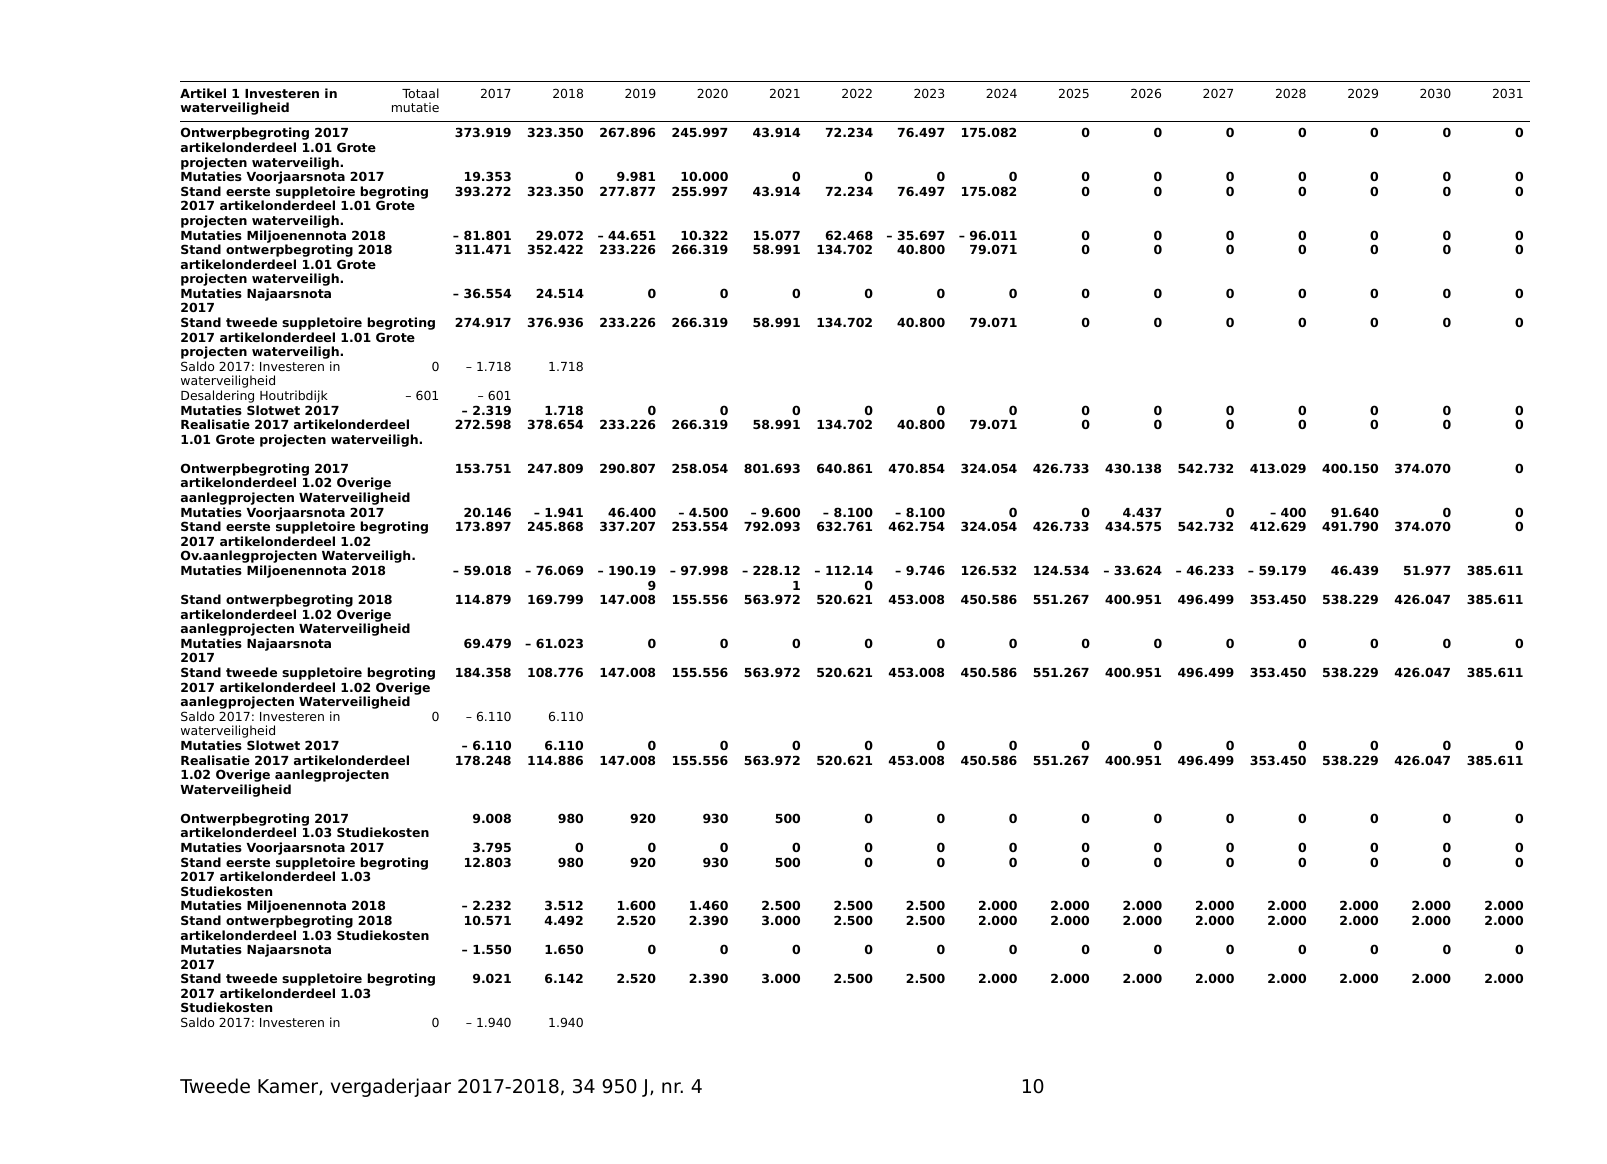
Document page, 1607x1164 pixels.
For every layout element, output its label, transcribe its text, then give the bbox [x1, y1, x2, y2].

table_cell 43.914 [734, 185, 806, 228]
table_cell 0 [355, 360, 445, 389]
table_cell [879, 1016, 951, 1030]
table_cell [518, 447, 589, 462]
table_cell 400.951 [1096, 753, 1168, 797]
table_cell 0 [1385, 505, 1457, 520]
table_cell [734, 389, 806, 403]
table_cell 0 [951, 855, 1023, 899]
table_cell 2.520 [590, 972, 662, 1016]
table_cell – 228.121 [734, 564, 806, 593]
table_cell [1457, 447, 1529, 462]
table_cell 0 [1313, 403, 1384, 418]
table_cell 0 [951, 812, 1023, 841]
table_cell [1313, 797, 1384, 812]
table_cell 0 [1096, 637, 1168, 666]
table_cell – 59.179 [1240, 564, 1312, 593]
table_cell Mutaties Miljoenennota 2018 [180, 228, 445, 243]
table_cell [662, 447, 734, 462]
table_cell 930 [662, 812, 734, 841]
table_cell 0 [1385, 943, 1457, 972]
table_cell 0 [951, 943, 1023, 972]
table_cell 551.267 [1023, 666, 1096, 709]
table_cell 0 [1240, 637, 1312, 666]
table_cell [1240, 1016, 1312, 1030]
table_cell [1023, 710, 1096, 739]
table_cell [1385, 389, 1457, 403]
table_cell 0 [1240, 170, 1312, 184]
table_cell 0 [1023, 739, 1096, 753]
table_cell 0 [734, 943, 806, 972]
table_cell – 81.801 [445, 228, 517, 243]
table_cell [662, 710, 734, 739]
table_cell 2.520 [590, 914, 662, 943]
table_cell 337.207 [590, 520, 662, 564]
table_cell 10.571 [445, 914, 517, 943]
table_cell 2.000 [1457, 914, 1529, 943]
table_cell 0 [1240, 812, 1312, 841]
table_cell [445, 797, 517, 812]
table_cell 0 [806, 812, 879, 841]
table_cell 0 [1385, 637, 1457, 666]
table_cell – 1.941 [518, 505, 589, 520]
table_cell 69.479 [445, 637, 517, 666]
table_cell 0 [590, 739, 662, 753]
table_cell 46.400 [590, 505, 662, 520]
table_cell 0 [1240, 943, 1312, 972]
table_cell 0 [951, 170, 1023, 184]
table_cell 980 [518, 812, 589, 841]
table_cell 2.000 [1168, 914, 1240, 943]
table_cell 2.500 [734, 899, 806, 914]
table_cell 9.008 [445, 812, 517, 841]
table_cell 385.611 [1457, 753, 1529, 797]
table_cell [355, 447, 445, 462]
table_cell [951, 389, 1023, 403]
table_cell 277.877 [590, 185, 662, 228]
table_cell [1168, 389, 1240, 403]
table_cell – 601 [355, 389, 445, 403]
table_cell Stand eerste suppletoire begroting 2017 artikelonderdeel 1.03 Studiekosten [180, 855, 445, 899]
table_cell 0 [1168, 287, 1240, 316]
table_cell [590, 710, 662, 739]
table_cell 0 [1168, 637, 1240, 666]
table_cell [590, 447, 662, 462]
table_cell [1457, 710, 1529, 739]
table_cell 450.586 [951, 593, 1023, 637]
table_cell 0 [1240, 316, 1312, 359]
table_cell [662, 1016, 734, 1030]
table_cell 46.439 [1313, 564, 1384, 593]
table_cell 124.534 [1023, 564, 1096, 593]
table_cell 0 [879, 855, 951, 899]
table_cell 2.000 [1385, 972, 1457, 1016]
table_cell [1240, 710, 1312, 739]
table_cell Mutaties Najaarsnota 2017 [180, 637, 355, 666]
table_cell 2.000 [1457, 972, 1529, 1016]
table_cell [951, 710, 1023, 739]
table_cell 2.500 [879, 972, 951, 1016]
table_cell 0 [1096, 170, 1168, 184]
table_cell 40.800 [879, 316, 951, 359]
table_cell 2.000 [1240, 972, 1312, 1016]
table_cell 0 [806, 855, 879, 899]
table_cell 147.008 [590, 753, 662, 797]
table_cell 0 [879, 812, 951, 841]
table_cell – 601 [445, 389, 517, 403]
table_cell 175.082 [951, 185, 1023, 228]
table_cell 0 [951, 841, 1023, 855]
table_cell 2.000 [1313, 972, 1384, 1016]
table_cell 0 [879, 287, 951, 316]
table_cell 134.702 [806, 316, 879, 359]
table_cell [1168, 1016, 1240, 1030]
table_cell 453.008 [879, 593, 951, 637]
table_cell 0 [1385, 739, 1457, 753]
table_cell [180, 447, 355, 462]
table_cell 0 [1313, 637, 1384, 666]
table_cell [1385, 710, 1457, 739]
table_cell 79.071 [951, 243, 1023, 287]
table_cell 551.267 [1023, 593, 1096, 637]
table_cell 0 [1313, 943, 1384, 972]
table_cell [806, 1016, 879, 1030]
table_cell 245.997 [662, 122, 734, 170]
table_cell 0 [1240, 418, 1312, 447]
table_cell 538.229 [1313, 593, 1384, 637]
table_cell Mutaties Slotwet 2017 [180, 739, 355, 753]
table_cell [662, 797, 734, 812]
table_cell 0 [1385, 418, 1457, 447]
table_cell 0 [734, 739, 806, 753]
table_cell [951, 1016, 1023, 1030]
table_cell Stand eerste suppletoire begroting 2017 artikelonderdeel 1.02 Ov.aanlegprojecten Waterveiligh. [180, 520, 445, 564]
table_cell 0 [662, 841, 734, 855]
table_cell 324.054 [951, 520, 1023, 564]
table_header 2019 [590, 82, 662, 121]
table_cell [734, 1016, 806, 1030]
table_cell 311.471 [445, 243, 517, 287]
table_cell 0 [1168, 243, 1240, 287]
table_cell 385.611 [1457, 564, 1529, 593]
table_cell [1096, 447, 1168, 462]
table_cell 1.718 [518, 403, 589, 418]
table_cell 4.437 [1096, 505, 1168, 520]
table_cell 0 [1385, 812, 1457, 841]
table_cell 0 [806, 943, 879, 972]
table_cell 0 [1023, 418, 1096, 447]
table_cell 0 [1023, 287, 1096, 316]
table_cell Mutaties Miljoenennota 2018 [180, 899, 445, 914]
table_cell 0 [1023, 841, 1096, 855]
table_cell 147.008 [590, 666, 662, 709]
table_cell 470.854 [879, 462, 951, 505]
table_cell 0 [1385, 287, 1457, 316]
table_header 2025 [1023, 82, 1096, 121]
table_cell 496.499 [1168, 753, 1240, 797]
table_cell [662, 389, 734, 403]
table_cell 0 [1457, 228, 1529, 243]
table_cell 233.226 [590, 418, 662, 447]
table_cell 0 [518, 841, 589, 855]
table_cell 0 [662, 637, 734, 666]
table_cell [951, 360, 1023, 389]
table_cell 930 [662, 855, 734, 899]
table_cell [1096, 1016, 1168, 1030]
table_cell 155.556 [662, 666, 734, 709]
table_cell 79.071 [951, 418, 1023, 447]
table_header 2026 [1096, 82, 1168, 121]
table_cell 233.226 [590, 243, 662, 287]
table_cell 267.896 [590, 122, 662, 170]
table_cell 0 [662, 287, 734, 316]
table_cell 58.991 [734, 243, 806, 287]
table_cell 374.070 [1385, 462, 1457, 505]
table_cell 0 [1313, 122, 1384, 170]
table_cell 0 [1240, 243, 1312, 287]
table_cell [734, 710, 806, 739]
table_cell 0 [806, 170, 879, 184]
table_cell 155.556 [662, 753, 734, 797]
table_cell 374.070 [1385, 520, 1457, 564]
table_cell 0 [951, 739, 1023, 753]
table_cell – 36.554 [445, 287, 517, 316]
table_cell 2.390 [662, 972, 734, 1016]
table_cell 76.497 [879, 122, 951, 170]
table_cell 0 [1313, 316, 1384, 359]
table_cell 258.054 [662, 462, 734, 505]
table_cell 0 [1168, 403, 1240, 418]
table_cell 1.600 [590, 899, 662, 914]
table_cell 58.991 [734, 316, 806, 359]
table_cell 542.732 [1168, 462, 1240, 505]
table_cell [1457, 360, 1529, 389]
table_cell Mutaties Miljoenennota 2018 [180, 564, 445, 593]
table_cell 0 [1240, 841, 1312, 855]
table_cell 51.977 [1385, 564, 1457, 593]
table_cell 15.077 [734, 228, 806, 243]
table_cell 393.272 [445, 185, 517, 228]
table_cell 0 [806, 739, 879, 753]
table_cell 0 [951, 637, 1023, 666]
table_cell – 96.011 [951, 228, 1023, 243]
table_cell 91.640 [1313, 505, 1384, 520]
table_cell 2.000 [1240, 899, 1312, 914]
table_cell 0 [1457, 841, 1529, 855]
table_cell 920 [590, 855, 662, 899]
table_header Totaal mutatie [355, 82, 445, 121]
table_cell Ontwerpbegroting 2017 artikelonderdeel 1.02 Overige aanlegprojecten Waterveiligheid [180, 462, 445, 505]
table_cell 353.450 [1240, 753, 1312, 797]
table_cell – 46.233 [1168, 564, 1240, 593]
table_cell 0 [1313, 812, 1384, 841]
table_cell [806, 797, 879, 812]
table_cell 0 [590, 403, 662, 418]
table_cell 0 [879, 637, 951, 666]
table_cell 147.008 [590, 593, 662, 637]
table_cell 434.575 [1096, 520, 1168, 564]
table_cell 450.586 [951, 666, 1023, 709]
table_cell Stand tweede suppletoire begroting 2017 artikelonderdeel 1.01 Grote projecten waterveiligh. [180, 316, 445, 359]
table_cell 79.071 [951, 316, 1023, 359]
table_cell 500 [734, 855, 806, 899]
table_cell [879, 710, 951, 739]
table_cell Stand tweede suppletoire begroting 2017 artikelonderdeel 1.02 Overige aanlegprojecten Waterveiligheid [180, 666, 445, 709]
table_cell 2.000 [1457, 899, 1529, 914]
table_cell Mutaties Voorjaarsnota 2017 [180, 841, 445, 855]
table_cell 0 [1023, 943, 1096, 972]
table_cell 0 [1240, 855, 1312, 899]
table_cell [1168, 797, 1240, 812]
table_cell 0 [1313, 855, 1384, 899]
table_cell [806, 447, 879, 462]
table_cell [951, 797, 1023, 812]
table_cell Stand eerste suppletoire begroting 2017 artikelonderdeel 1.01 Grote projecten waterveiligh. [180, 185, 445, 228]
table_cell 2.000 [951, 914, 1023, 943]
table_cell 0 [1457, 243, 1529, 287]
table_cell 0 [662, 739, 734, 753]
table_cell 0 [734, 637, 806, 666]
table_cell 0 [1385, 316, 1457, 359]
table_cell [1023, 797, 1096, 812]
table_cell 274.917 [445, 316, 517, 359]
table_cell 563.972 [734, 593, 806, 637]
table_cell 563.972 [734, 666, 806, 709]
table_cell 175.082 [951, 122, 1023, 170]
table_header 2029 [1313, 82, 1384, 121]
table_cell [355, 739, 445, 753]
table_cell 426.047 [1385, 666, 1457, 709]
table_cell 0 [1313, 287, 1384, 316]
table_cell 0 [1313, 170, 1384, 184]
table_cell 0 [1313, 739, 1384, 753]
table_cell 0 [1457, 418, 1529, 447]
table_cell 2.500 [806, 899, 879, 914]
table_cell 9.021 [445, 972, 517, 1016]
table_cell 0 [518, 170, 589, 184]
table_header 2030 [1385, 82, 1457, 121]
table_cell Mutaties Najaarsnota 2017 [180, 287, 355, 316]
table_cell Stand tweede suppletoire begroting 2017 artikelonderdeel 1.03 Studiekosten [180, 972, 445, 1016]
table_cell 0 [879, 739, 951, 753]
table_cell 0 [806, 403, 879, 418]
table_cell 0 [1313, 243, 1384, 287]
table_cell [1096, 710, 1168, 739]
table_cell 0 [1096, 287, 1168, 316]
table_cell 0 [1457, 637, 1529, 666]
table_cell 0 [1023, 170, 1096, 184]
table_cell 2.000 [951, 972, 1023, 1016]
table_cell 2.000 [1023, 972, 1096, 1016]
table_cell – 1.718 [445, 360, 517, 389]
table_cell 0 [1168, 122, 1240, 170]
table_header 2028 [1240, 82, 1312, 121]
table_cell 0 [1096, 739, 1168, 753]
table_cell 0 [1313, 841, 1384, 855]
table_cell 108.776 [518, 666, 589, 709]
table_cell 19.353 [445, 170, 517, 184]
table_header 2018 [518, 82, 589, 121]
table_cell [734, 360, 806, 389]
table_cell [1096, 360, 1168, 389]
table_cell 385.611 [1457, 666, 1529, 709]
table_cell [590, 360, 662, 389]
table_cell 247.809 [518, 462, 589, 505]
table_cell – 8.100 [879, 505, 951, 520]
table_cell 62.468 [806, 228, 879, 243]
table_cell Saldo 2017: Investeren in waterveiligheid [180, 360, 355, 389]
table_cell 426.733 [1023, 462, 1096, 505]
table_cell [734, 797, 806, 812]
table_cell Stand ontwerpbegroting 2018 artikelonderdeel 1.02 Overige aanlegprojecten Waterveiligheid [180, 593, 445, 637]
table_cell 2.000 [1385, 899, 1457, 914]
table_cell 400.951 [1096, 666, 1168, 709]
table_cell 0 [1313, 228, 1384, 243]
table_cell 0 [1023, 812, 1096, 841]
table_cell 2.500 [806, 972, 879, 1016]
table_cell 10.322 [662, 228, 734, 243]
table_cell 290.807 [590, 462, 662, 505]
table_cell – 44.651 [590, 228, 662, 243]
table_cell [590, 389, 662, 403]
table_cell 0 [1385, 170, 1457, 184]
table_cell 0 [1023, 185, 1096, 228]
table_cell 426.047 [1385, 593, 1457, 637]
table_cell 0 [1240, 228, 1312, 243]
table_cell 0 [806, 841, 879, 855]
table_cell 0 [734, 170, 806, 184]
table_cell 0 [1023, 228, 1096, 243]
table_cell 272.598 [445, 418, 517, 447]
table_cell 0 [1457, 505, 1529, 520]
table_cell 0 [1240, 739, 1312, 753]
table_cell 0 [355, 1016, 445, 1030]
table_cell 352.422 [518, 243, 589, 287]
table_cell [1168, 710, 1240, 739]
table_cell 134.702 [806, 418, 879, 447]
table_cell 412.629 [1240, 520, 1312, 564]
table_cell 0 [1023, 855, 1096, 899]
table_cell 0 [1457, 287, 1529, 316]
table_cell – 59.018 [445, 564, 517, 593]
table_cell 0 [1168, 185, 1240, 228]
table_cell Saldo 2017: Investeren in waterveiligheid [180, 710, 355, 739]
table_cell [590, 1016, 662, 1030]
table_cell 0 [1023, 403, 1096, 418]
table_cell 40.800 [879, 418, 951, 447]
table_cell – 76.069 [518, 564, 589, 593]
table_cell 0 [1457, 122, 1529, 170]
table_cell 0 [1385, 185, 1457, 228]
table_cell 0 [806, 287, 879, 316]
table_cell – 6.110 [445, 739, 517, 753]
table_cell [355, 637, 445, 666]
table_cell – 112.140 [806, 564, 879, 593]
table_cell 491.790 [1313, 520, 1384, 564]
table_cell – 1.550 [445, 943, 517, 972]
table_header 2020 [662, 82, 734, 121]
table_cell [590, 797, 662, 812]
table_cell 2.000 [1096, 972, 1168, 1016]
table_cell 0 [806, 637, 879, 666]
table_cell 6.110 [518, 739, 589, 753]
table_cell 0 [1385, 228, 1457, 243]
table_cell 3.000 [734, 914, 806, 943]
table_cell [355, 403, 445, 418]
table_cell 323.350 [518, 122, 589, 170]
table_cell 450.586 [951, 753, 1023, 797]
table_cell 0 [1023, 122, 1096, 170]
table_cell 462.754 [879, 520, 951, 564]
table_cell 266.319 [662, 316, 734, 359]
table_cell 0 [1096, 316, 1168, 359]
table_cell 0 [1457, 170, 1529, 184]
table_cell 233.226 [590, 316, 662, 359]
table_cell 245.868 [518, 520, 589, 564]
table_cell 0 [590, 943, 662, 972]
table_cell 0 [1096, 228, 1168, 243]
table_cell 114.879 [445, 593, 517, 637]
table_cell 2.000 [1313, 899, 1384, 914]
table_cell 0 [1168, 505, 1240, 520]
table_cell [1385, 797, 1457, 812]
table_cell – 6.110 [445, 710, 517, 739]
table_cell [806, 710, 879, 739]
table_cell 1.718 [518, 360, 589, 389]
table_cell 632.761 [806, 520, 879, 564]
table_cell 0 [1023, 637, 1096, 666]
table_cell 0 [734, 287, 806, 316]
table_cell – 61.023 [518, 637, 589, 666]
table_cell 0 [1168, 943, 1240, 972]
table_cell 72.234 [806, 185, 879, 228]
table_cell 29.072 [518, 228, 589, 243]
table_cell [355, 287, 445, 316]
table_cell [806, 360, 879, 389]
table_cell 0 [879, 943, 951, 972]
table_cell [1385, 360, 1457, 389]
table_cell 0 [1457, 855, 1529, 899]
table_cell 253.554 [662, 520, 734, 564]
table_cell 0 [355, 710, 445, 739]
table_cell Ontwerpbegroting 2017 artikelonderdeel 1.03 Studiekosten [180, 812, 445, 841]
table_cell [1240, 389, 1312, 403]
table_cell [1168, 360, 1240, 389]
table_cell [1457, 1016, 1529, 1030]
table_cell [1385, 447, 1457, 462]
table_cell 413.029 [1240, 462, 1312, 505]
table_cell Mutaties Slotwet 2017 [180, 403, 355, 418]
table_cell 500 [734, 812, 806, 841]
table_cell 0 [1168, 316, 1240, 359]
table_cell [1240, 447, 1312, 462]
table_cell 0 [1168, 170, 1240, 184]
table_cell 126.532 [951, 564, 1023, 593]
table_cell 496.499 [1168, 666, 1240, 709]
table_cell 114.886 [518, 753, 589, 797]
table_cell – 8.100 [806, 505, 879, 520]
table_cell 400.951 [1096, 593, 1168, 637]
table_cell 184.358 [445, 666, 517, 709]
table_header Artikel 1 Investeren in waterveiligheid [180, 82, 355, 121]
table_cell 0 [1096, 841, 1168, 855]
table_cell [445, 447, 517, 462]
table_cell 0 [1168, 739, 1240, 753]
table_cell [1240, 360, 1312, 389]
table_cell 0 [662, 403, 734, 418]
table_cell 2.500 [879, 914, 951, 943]
table_cell 0 [1168, 812, 1240, 841]
table_cell [1457, 389, 1529, 403]
table_cell 323.350 [518, 185, 589, 228]
table_cell Mutaties Najaarsnota 2017 [180, 943, 355, 972]
table_cell 0 [1168, 418, 1240, 447]
table_cell 520.621 [806, 753, 879, 797]
table_cell 0 [1385, 122, 1457, 170]
table_header 2022 [806, 82, 879, 121]
table_cell 453.008 [879, 753, 951, 797]
table_cell 10.000 [662, 170, 734, 184]
table_cell 0 [1023, 505, 1096, 520]
table_cell 20.146 [445, 505, 517, 520]
table_cell 0 [879, 170, 951, 184]
table_cell 453.008 [879, 666, 951, 709]
table_header 2027 [1168, 82, 1240, 121]
table_cell – 97.998 [662, 564, 734, 593]
table_cell – 4.500 [662, 505, 734, 520]
table_cell 0 [1457, 739, 1529, 753]
table_cell 3.000 [734, 972, 806, 1016]
table_cell Saldo 2017: Investeren in [180, 1016, 355, 1030]
table_cell 0 [1096, 812, 1168, 841]
table_cell 0 [1096, 418, 1168, 447]
table_cell Mutaties Voorjaarsnota 2017 [180, 170, 445, 184]
table_cell 155.556 [662, 593, 734, 637]
table_cell 980 [518, 855, 589, 899]
table_cell [518, 389, 589, 403]
table_cell 373.919 [445, 122, 517, 170]
table_cell 426.733 [1023, 520, 1096, 564]
table_cell [1313, 389, 1384, 403]
table_cell 0 [1457, 943, 1529, 972]
table_header 2017 [445, 82, 517, 121]
table_cell 496.499 [1168, 593, 1240, 637]
table_cell 0 [662, 943, 734, 972]
table_cell [1023, 447, 1096, 462]
table_cell 920 [590, 812, 662, 841]
table_cell 2.390 [662, 914, 734, 943]
table_cell 551.267 [1023, 753, 1096, 797]
table_cell [1096, 797, 1168, 812]
table_header 2023 [879, 82, 951, 121]
table_cell [1240, 797, 1312, 812]
table_cell 2.000 [1168, 972, 1240, 1016]
table_cell 0 [1096, 403, 1168, 418]
table_cell 520.621 [806, 593, 879, 637]
table_cell 0 [951, 505, 1023, 520]
table_cell 0 [1240, 122, 1312, 170]
table_cell 0 [1385, 855, 1457, 899]
table_cell Ontwerpbegroting 2017 artikelonderdeel 1.01 Grote projecten waterveiligh. [180, 122, 445, 170]
table_cell 2.000 [1240, 914, 1312, 943]
table_cell 2.000 [1023, 899, 1096, 914]
table_cell 4.492 [518, 914, 589, 943]
table_cell 2.000 [1168, 899, 1240, 914]
table_cell 266.319 [662, 243, 734, 287]
table_cell [355, 943, 445, 972]
table_cell – 2.319 [445, 403, 517, 418]
table_cell 134.702 [806, 243, 879, 287]
table_cell Mutaties Voorjaarsnota 2017 [180, 505, 445, 520]
table_cell 169.799 [518, 593, 589, 637]
table_cell [1023, 360, 1096, 389]
table_cell – 33.624 [1096, 564, 1168, 593]
table_cell [518, 797, 589, 812]
table_cell 0 [1096, 243, 1168, 287]
table_cell 0 [734, 841, 806, 855]
table_cell 0 [1457, 403, 1529, 418]
table_cell 9.981 [590, 170, 662, 184]
table_cell 2.000 [1096, 899, 1168, 914]
table_header 2031 [1457, 82, 1529, 121]
table_cell [1168, 447, 1240, 462]
table_header 2021 [734, 82, 806, 121]
table_cell 0 [1168, 855, 1240, 899]
table_cell 178.248 [445, 753, 517, 797]
table_cell – 400 [1240, 505, 1312, 520]
table_cell 0 [1385, 403, 1457, 418]
table_cell [1313, 710, 1384, 739]
table_cell 173.897 [445, 520, 517, 564]
table_cell 792.093 [734, 520, 806, 564]
table_cell 376.936 [518, 316, 589, 359]
table_cell [879, 360, 951, 389]
table_cell 0 [1168, 841, 1240, 855]
table_cell 0 [1023, 243, 1096, 287]
table_cell 1.940 [518, 1016, 589, 1030]
table_cell 2.000 [1096, 914, 1168, 943]
table_cell [1457, 797, 1529, 812]
table_cell 520.621 [806, 666, 879, 709]
table_cell 58.991 [734, 418, 806, 447]
table_cell 40.800 [879, 243, 951, 287]
table_cell Stand ontwerpbegroting 2018 artikelonderdeel 1.03 Studiekosten [180, 914, 445, 943]
table_cell 0 [1096, 122, 1168, 170]
table_cell 0 [1240, 403, 1312, 418]
table_cell 2.000 [951, 899, 1023, 914]
table_cell 0 [1457, 462, 1529, 505]
table_cell 640.861 [806, 462, 879, 505]
table_cell Realisatie 2017 artikelonderdeel 1.01 Grote projecten waterveiligh. [180, 418, 445, 447]
table_cell [1313, 447, 1384, 462]
table_cell [1313, 360, 1384, 389]
table_cell 353.450 [1240, 593, 1312, 637]
table_cell 255.997 [662, 185, 734, 228]
table_cell 0 [879, 841, 951, 855]
table_cell 400.150 [1313, 462, 1384, 505]
table_cell 6.142 [518, 972, 589, 1016]
table_cell 0 [1313, 418, 1384, 447]
table_cell [180, 797, 355, 812]
table_cell 2.500 [879, 899, 951, 914]
table_cell Stand ontwerpbegroting 2018 artikelonderdeel 1.01 Grote projecten waterveiligh. [180, 243, 445, 287]
table_cell 0 [1096, 943, 1168, 972]
table_cell 24.514 [518, 287, 589, 316]
table_cell 2.000 [1313, 914, 1384, 943]
table_cell [1385, 1016, 1457, 1030]
table_cell 0 [1240, 185, 1312, 228]
table_cell – 9.600 [734, 505, 806, 520]
table_cell 266.319 [662, 418, 734, 447]
table_cell [806, 389, 879, 403]
table_cell 538.229 [1313, 666, 1384, 709]
table_cell 430.138 [1096, 462, 1168, 505]
table_cell [879, 797, 951, 812]
table_cell 0 [1457, 185, 1529, 228]
table_cell 0 [1457, 812, 1529, 841]
table_cell 2.000 [1385, 914, 1457, 943]
table_cell 1.650 [518, 943, 589, 972]
table_cell 2.000 [1023, 914, 1096, 943]
table_cell – 9.746 [879, 564, 951, 593]
table_cell 563.972 [734, 753, 806, 797]
table_cell [951, 447, 1023, 462]
table_cell 324.054 [951, 462, 1023, 505]
table_cell 0 [951, 287, 1023, 316]
table_cell 0 [590, 287, 662, 316]
table_cell 72.234 [806, 122, 879, 170]
table_cell [879, 389, 951, 403]
table_cell – 190.199 [590, 564, 662, 593]
table_cell 353.450 [1240, 666, 1312, 709]
table_cell Realisatie 2017 artikelonderdeel 1.02 Overige aanlegprojecten Waterveiligheid [180, 753, 445, 797]
table_cell [355, 797, 445, 812]
table_cell 0 [1168, 228, 1240, 243]
table_cell 0 [1457, 520, 1529, 564]
table_cell [879, 447, 951, 462]
table_cell 542.732 [1168, 520, 1240, 564]
table_cell 0 [1313, 185, 1384, 228]
table_header 2024 [951, 82, 1023, 121]
table_cell – 2.232 [445, 899, 517, 914]
table_cell [734, 447, 806, 462]
table_cell [1023, 389, 1096, 403]
table_cell 0 [1096, 185, 1168, 228]
table_cell 6.110 [518, 710, 589, 739]
table_cell 426.047 [1385, 753, 1457, 797]
table_cell 0 [734, 403, 806, 418]
table_cell [1023, 1016, 1096, 1030]
table_cell 385.611 [1457, 593, 1529, 637]
table_cell – 35.697 [879, 228, 951, 243]
table_cell 3.512 [518, 899, 589, 914]
table_cell 0 [1457, 316, 1529, 359]
table_cell 801.693 [734, 462, 806, 505]
table_cell Desaldering Houtribdijk [180, 389, 355, 403]
table_cell 2.500 [806, 914, 879, 943]
table_cell 12.803 [445, 855, 517, 899]
table_cell 0 [1240, 287, 1312, 316]
table_cell 0 [1023, 316, 1096, 359]
table_cell 3.795 [445, 841, 517, 855]
table_cell [1313, 1016, 1384, 1030]
table_cell – 1.940 [445, 1016, 517, 1030]
table_cell 0 [1096, 855, 1168, 899]
table_cell 0 [1385, 243, 1457, 287]
table_cell 153.751 [445, 462, 517, 505]
table_cell 0 [951, 403, 1023, 418]
table_cell [662, 360, 734, 389]
table_cell 0 [590, 841, 662, 855]
table_cell 43.914 [734, 122, 806, 170]
table_cell 378.654 [518, 418, 589, 447]
table_cell 0 [590, 637, 662, 666]
table_cell 76.497 [879, 185, 951, 228]
table_cell [1096, 389, 1168, 403]
table_cell 538.229 [1313, 753, 1384, 797]
table_cell 1.460 [662, 899, 734, 914]
table_cell 0 [1385, 841, 1457, 855]
table_cell 0 [879, 403, 951, 418]
